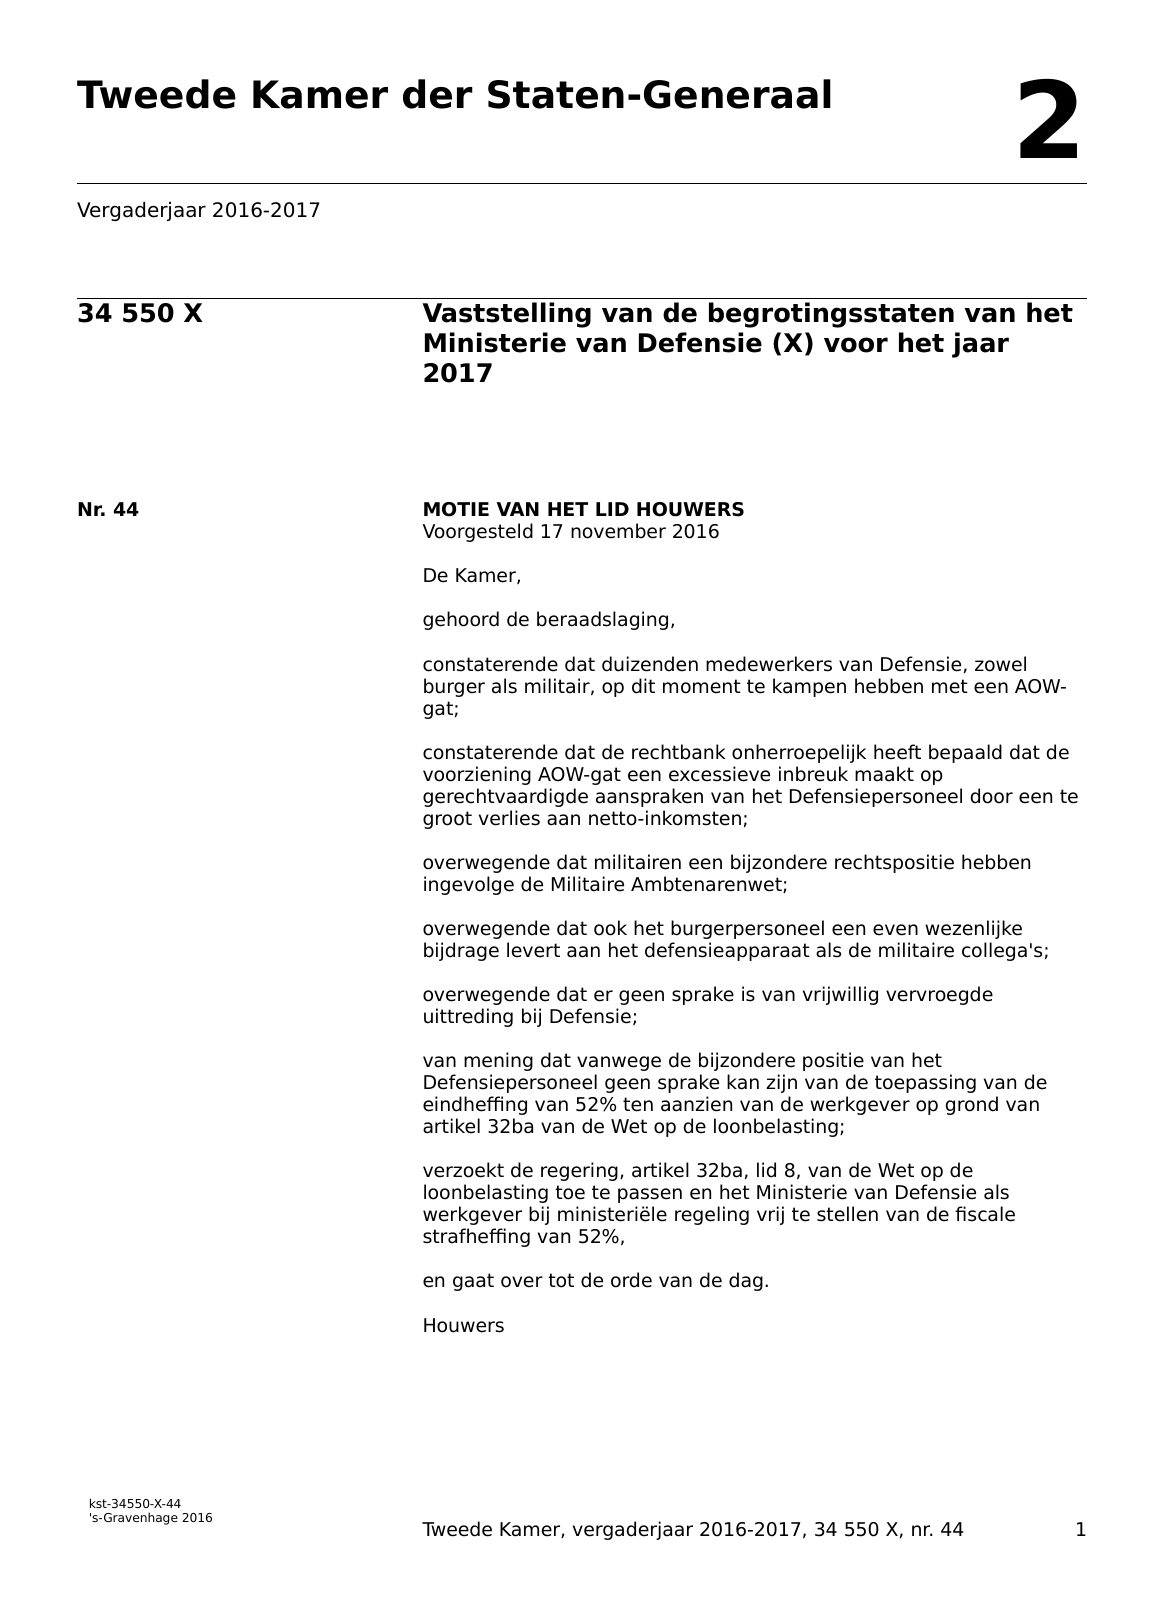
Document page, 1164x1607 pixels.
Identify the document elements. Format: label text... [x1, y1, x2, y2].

text verzoekt de regering, artikel 32ba, lid 8, van de Wet op de loonbelasting toe te passen en het Ministerie van Defensie als werkgever bij ministeriële regeling vrij te stellen van de fiscale strafheffing van 52%, [422, 1160, 1087, 1248]
text overwegende dat ook het burgerpersoneel een even wezenlijke bijdrage levert aan het defensieapparaat als de militaire collega's; [422, 918, 1087, 962]
text constaterende dat duizenden medewerkers van Defensie, zowel burger als militair, op dit moment te kampen hebben met een AOW-gat; [422, 653, 1087, 719]
text Voorgesteld 17 november 2016 [422, 521, 1087, 543]
text overwegende dat er geen sprake is van vrijwillig vervroegde uittreding bij Defensie; [422, 984, 1087, 1028]
text constaterende dat de rechtbank onherroepelijk heeft bepaald dat de voorziening AOW-gat een excessieve inbreuk maakt op gerechtvaardigde aanspraken van het Defensiepersoneel door een te groot verlies aan netto-inkomsten; [422, 742, 1087, 829]
text van mening dat vanwege de bijzondere positie van het Defensiepersoneel geen sprake kan zijn van de toepassing van de eindheffing van 52% ten aanzien van de werkgever op grond van artikel 32ba van de Wet op de loonbelasting; [422, 1050, 1087, 1138]
text overwegende dat militairen een bijzondere rechtspositie hebben ingevolge de Militaire Ambtenarenwet; [422, 852, 1087, 896]
table_header 2 [886, 59, 1087, 183]
text gehoord de beraadslaging, [422, 609, 1087, 631]
text 's-Gravenhage 2016 [88, 1511, 323, 1525]
table_header Tweede Kamer der Staten-Generaal [77, 59, 886, 183]
subtitle 34 550 X Vaststelling van de begrotingsstaten van het Ministerie van Defensie (X) voor het jaar 2017 [77, 299, 1087, 388]
text kst-34550-X-44 [88, 1497, 323, 1511]
subtitle Nr. 44 MOTIE VAN HET LID HOUWERS [77, 499, 1087, 521]
text en gaat over tot de orde van de dag. [422, 1270, 1087, 1292]
table_cell Vergaderjaar 2016-2017 [77, 184, 1087, 298]
text De Kamer, [422, 565, 1087, 587]
text Houwers [422, 1314, 1087, 1337]
